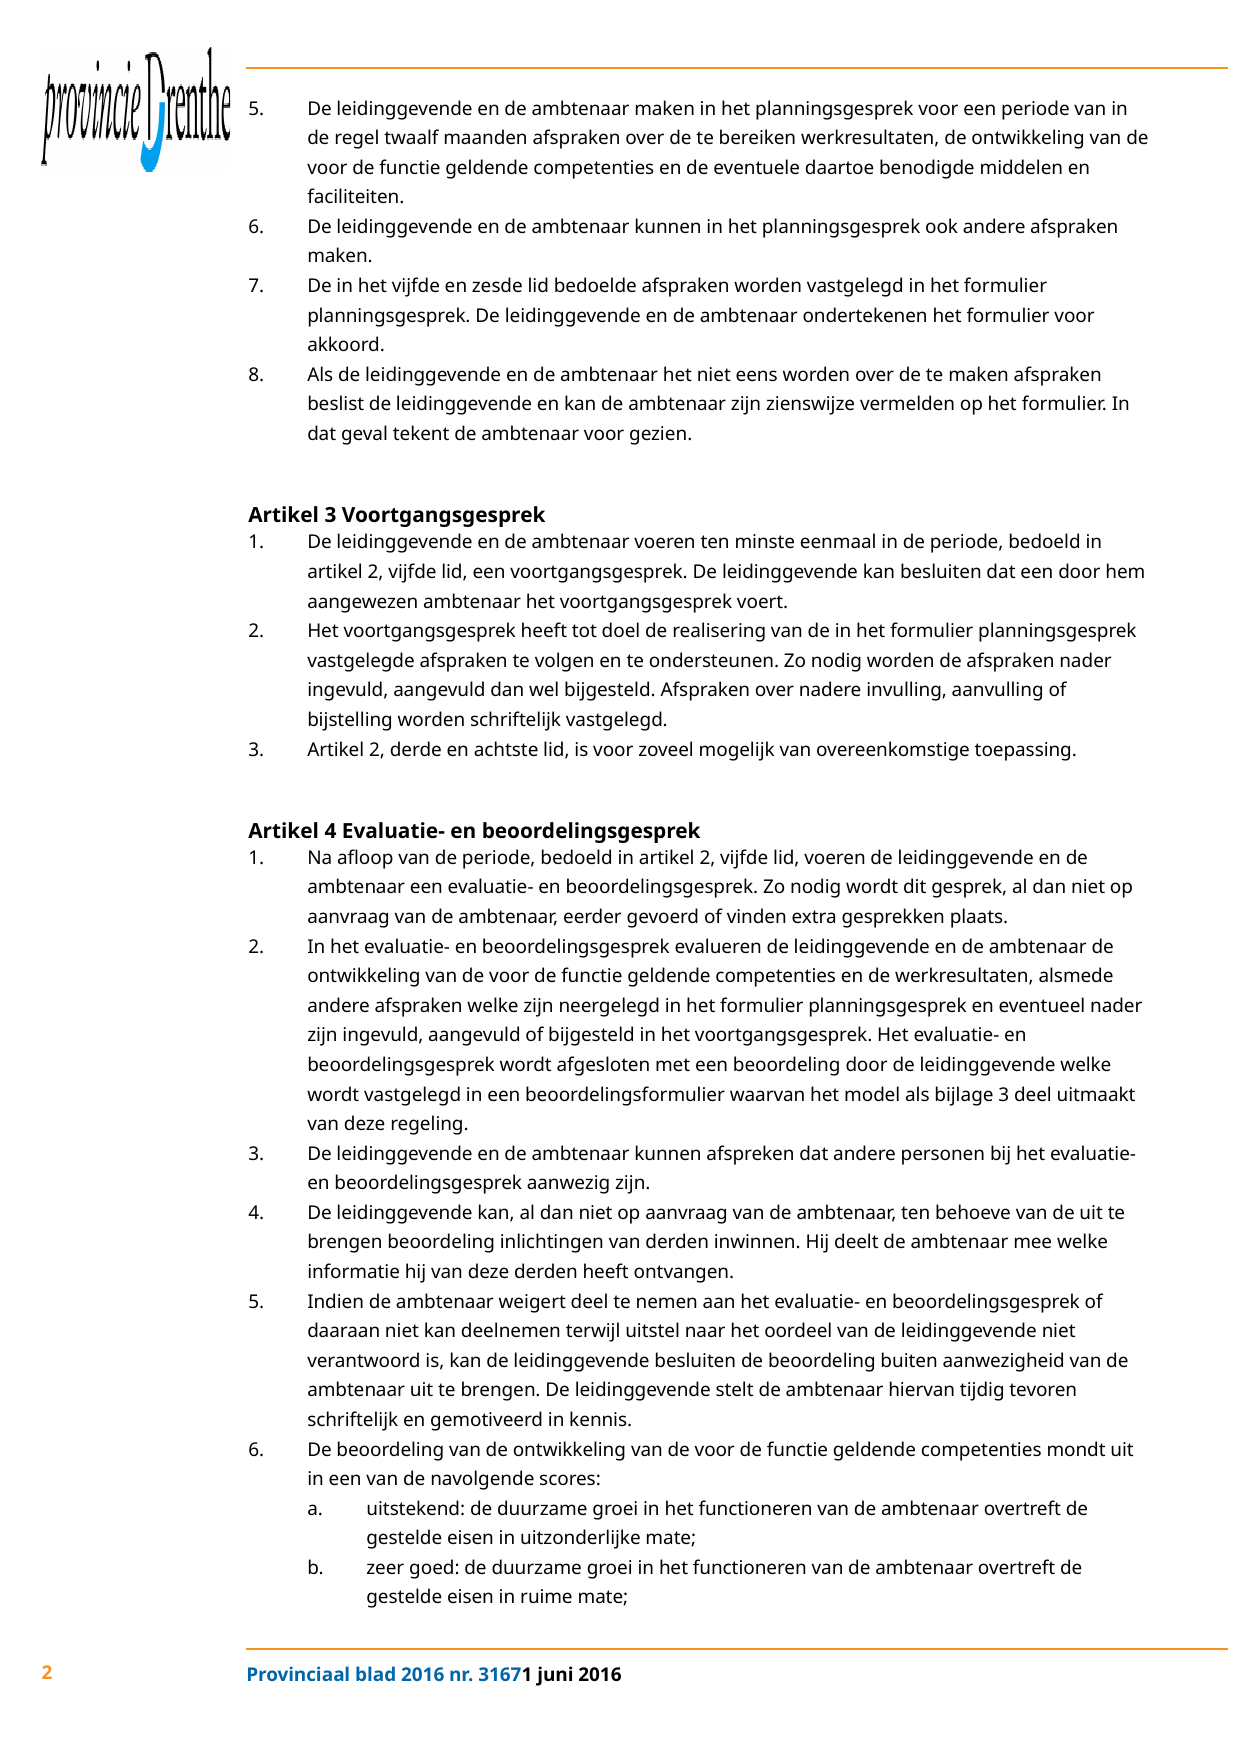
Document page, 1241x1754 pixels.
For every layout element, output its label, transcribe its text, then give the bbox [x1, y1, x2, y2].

list De leidinggevende en de ambtenaar voeren ten minste eenmaal in de periode, bedoeld in artikel 2, vijfde lid, een voortgangsgesprek. De leidinggevende kan besluiten dat een door hem aangewezen ambtenaar het voortgangsgesprek voert. [248, 529, 1152, 613]
list Na afloop van de periode, bedoeld in artikel 2, vijfde lid, voeren de leidinggevende en de ambtenaar een evaluatie- en beoordelingsgesprek. Zo nodig wordt dit gesprek, al dan niet op aanvraag van de ambtenaar, eerder gevoerd of vinden extra gesprekken plaats. [248, 844, 1152, 929]
list De beoordeling van de ontwikkeling van de voor de functie geldende competenties mondt uit in een van de navolgende scores: [248, 1436, 1152, 1491]
list Als de leidinggevende en de ambtenaar het niet eens worden over de te maken afspraken beslist de leidinggevende en kan de ambtenaar zijn zienswijze vermelden op het formulier. In dat geval tekent de ambtenaar voor gezien. [248, 361, 1152, 446]
list De leidinggevende kan, al dan niet op aanvraag van de ambtenaar, ten behoeve van de uit te brengen beoordeling inlichtingen van derden inwinnen. Hij deelt de ambtenaar mee welke informatie hij van deze derden heeft ontvangen. [248, 1199, 1152, 1284]
list Artikel 2, derde en achtste lid, is voor zoveel mogelijk van overeenkomstige toepassing. [248, 736, 1152, 761]
list In het evaluatie- en beoordelingsgesprek evalueren de leidinggevende en de ambtenaar de ontwikkeling van de voor de functie geldende competenties en de werkresultaten, alsmede andere afspraken welke zijn neergelegd in het formulier planningsgesprek en eventueel nader zijn ingevuld, aangevuld of bijgesteld in het voortgangsgesprek. Het evaluatie- en beoordelingsgesprek wordt afgesloten met een beoordeling door de leidinggevende welke wordt vastgelegd in een beoordelingsformulier waarvan het model als bijlage 3 deel uitmaakt van deze regeling. [248, 933, 1152, 1136]
text Artikel 4 Evaluatie- en beoordelingsgesprek [248, 816, 1152, 844]
list De leidinggevende en de ambtenaar kunnen afspreken dat andere personen bij het evaluatie- en beoordelingsgesprek aanwezig zijn. [248, 1140, 1152, 1195]
list De in het vijfde en zesde lid bedoelde afspraken worden vastgelegd in het formulier planningsgesprek. De leidinggevende en de ambtenaar ondertekenen het formulier voor akkoord. [248, 272, 1152, 357]
list Het voortgangsgesprek heeft tot doel de realisering van de in het formulier planningsgesprek vastgelegde afspraken te volgen en te ondersteunen. Zo nodig worden de afspraken nader ingevuld, aangevuld dan wel bijgesteld. Afspraken over nadere invulling, aanvulling of bijstelling worden schriftelijk vastgelegd. [248, 617, 1152, 732]
list uitstekend: de duurzame groei in het functioneren van de ambtenaar overtreft de gestelde eisen in uitzonderlijke mate; [307, 1495, 1152, 1550]
text Artikel 3 Voortgangsgesprek [248, 500, 1152, 529]
list De leidinggevende en de ambtenaar kunnen in het planningsgesprek ook andere afspraken maken. [248, 213, 1152, 268]
picture [41, 47, 231, 172]
list zeer goed: de duurzame groei in het functioneren van de ambtenaar overtreft de gestelde eisen in ruime mate; [307, 1554, 1152, 1609]
list De leidinggevende en de ambtenaar maken in het planningsgesprek voor een periode van in de regel twaalf maanden afspraken over de te bereiken werkresultaten, de ontwikkeling van de voor de functie geldende competenties en de eventuele daartoe benodigde middelen en faciliteiten. [248, 95, 1152, 209]
list Indien de ambtenaar weigert deel te nemen aan het evaluatie- en beoordelingsgesprek of daaraan niet kan deelnemen terwijl uitstel naar het oordeel van de leidinggevende niet verantwoord is, kan de leidinggevende besluiten de beoordeling buiten aanwezigheid van de ambtenaar uit te brengen. De leidinggevende stelt de ambtenaar hiervan tijdig tevoren schriftelijk en gemotiveerd in kennis. [248, 1288, 1152, 1432]
